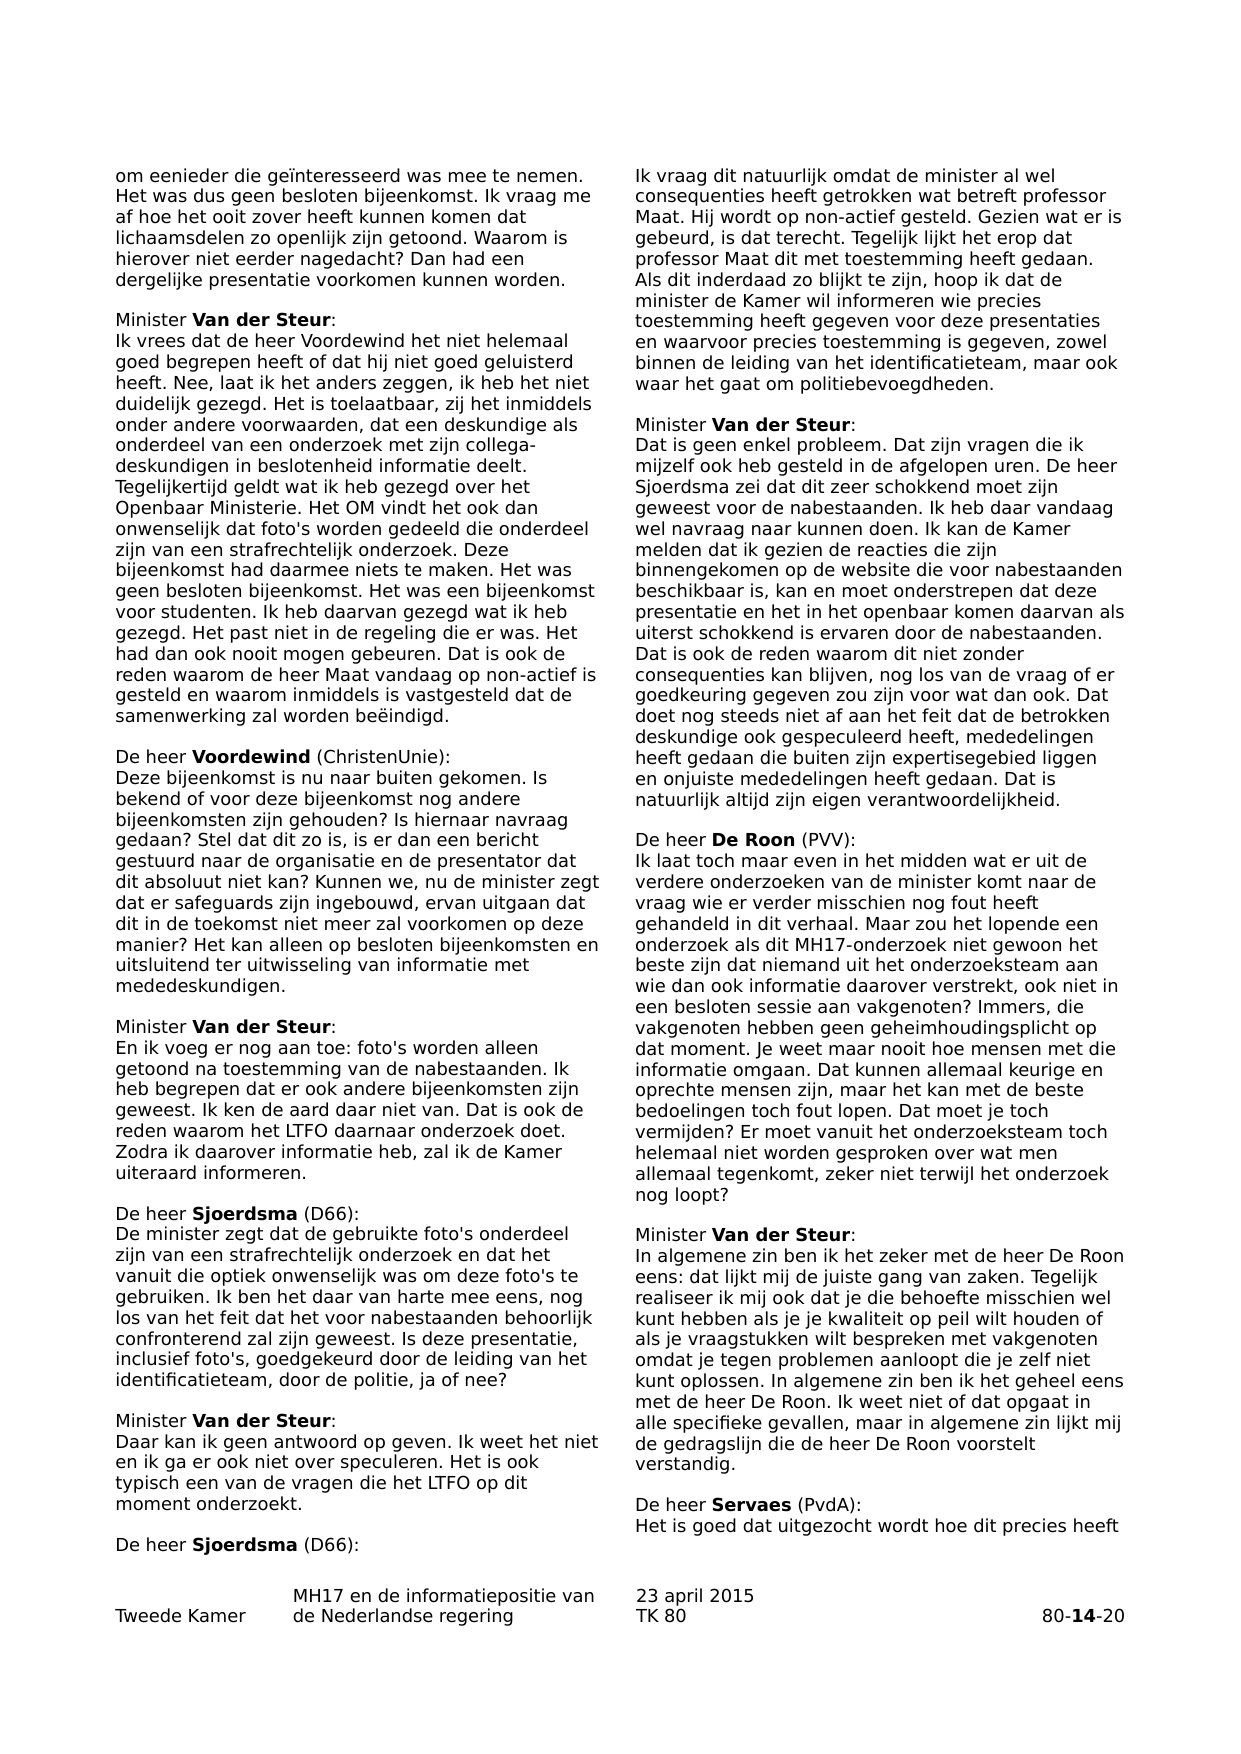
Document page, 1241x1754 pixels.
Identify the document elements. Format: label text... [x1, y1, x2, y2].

text In algemene zin ben ik het zeker met de heer De Roon eens: dat lijkt mij de juiste gang van zaken. Tegelijk realiseer ik mij ook dat je die behoefte misschien wel kunt hebben als je je kwaliteit op peil wilt houden of als je vraagstukken wilt bespreken met vakgenoten omdat je tegen problemen aanloopt die je zelf niet kunt oplossen. In algemene zin ben ik het geheel eens met de heer De Roon. Ik weet niet of dat opgaat in alle specifieke gevallen, maar in algemene zin lijkt mij de gedragslijn die de heer De Roon voorstelt verstandig. [635, 1246, 1125, 1475]
text De heer Voordewind (ChristenUnie): [115, 747, 605, 768]
text Het is goed dat uitgezocht wordt hoe dit precies heeft [635, 1516, 1125, 1537]
text De heer Sjoerdsma (D66): [115, 1535, 605, 1556]
text De heer Servaes (PvdA): [635, 1495, 1125, 1516]
text Daar kan ik geen antwoord op geven. Ik weet het niet en ik ga er ook niet over speculeren. Het is ook typisch een van de vragen die het LTFO op dit moment onderzoekt. [115, 1431, 605, 1515]
text Minister Van der Steur: [115, 1017, 605, 1037]
text De heer De Roon (PVV): [635, 830, 1125, 851]
text om eenieder die geïnteresseerd was mee te nemen. Het was dus geen besloten bijeenkomst. Ik vraag me af hoe het ooit zover heeft kunnen komen dat lichaamsdelen zo openlijk zijn getoond. Waarom is hierover niet eerder nagedacht? Dan had een dergelijke presentatie voorkomen kunnen worden. [115, 165, 605, 290]
text En ik voeg er nog aan toe: foto's worden alleen getoond na toestemming van de nabestaanden. Ik heb begrepen dat er ook andere bijeenkomsten zijn geweest. Ik ken de aard daar niet van. Dat is ook de reden waarom het LTFO daarnaar onderzoek doet. Zodra ik daarover informatie heb, zal ik de Kamer uiteraard informeren. [115, 1037, 605, 1183]
text Dat is geen enkel probleem. Dat zijn vragen die ik mijzelf ook heb gesteld in de afgelopen uren. De heer Sjoerdsma zei dat dit zeer schokkend moet zijn geweest voor de nabestaanden. Ik heb daar vandaag wel navraag naar kunnen doen. Ik kan de Kamer melden dat ik gezien de reacties die zijn binnengekomen op de website die voor nabestaanden beschikbaar is, kan en moet onderstrepen dat deze presentatie en het in het openbaar komen daarvan als uiterst schokkend is ervaren door de nabestaanden. Dat is ook de reden waarom dit niet zonder consequenties kan blijven, nog los van de vraag of er goedkeuring gegeven zou zijn voor wat dan ook. Dat doet nog steeds niet af aan het feit dat de betrokken deskundige ook gespeculeerd heeft, mededelingen heeft gedaan die buiten zijn expertisegebied liggen en onjuiste mededelingen heeft gedaan. Dat is natuurlijk altijd zijn eigen verantwoordelijkheid. [635, 435, 1125, 810]
text Minister Van der Steur: [635, 414, 1125, 435]
text De heer Sjoerdsma (D66): [115, 1203, 605, 1224]
text De minister zegt dat de gebruikte foto's onderdeel zijn van een strafrechtelijk onderzoek en dat het vanuit die optiek onwenselijk was om deze foto's te gebruiken. Ik ben het daar van harte mee eens, nog los van het feit dat het voor nabestaanden behoorlijk confronterend zal zijn geweest. Is deze presentatie, inclusief foto's, goedgekeurd door de leiding van het identificatieteam, door de politie, ja of nee? [115, 1224, 605, 1391]
text Ik vraag dit natuurlijk omdat de minister al wel consequenties heeft getrokken wat betreft professor Maat. Hij wordt op non-actief gesteld. Gezien wat er is gebeurd, is dat terecht. Tegelijk lijkt het erop dat professor Maat dit met toestemming heeft gedaan. Als dit inderdaad zo blijkt te zijn, hoop ik dat de minister de Kamer wil informeren wie precies toestemming heeft gegeven voor deze presentaties en waarvoor precies toestemming is gegeven, zowel binnen de leiding van het identificatieteam, maar ook waar het gaat om politiebevoegdheden. [635, 165, 1125, 394]
text Deze bijeenkomst is nu naar buiten gekomen. Is bekend of voor deze bijeenkomst nog andere bijeenkomsten zijn gehouden? Is hiernaar navraag gedaan? Stel dat dit zo is, is er dan een bericht gestuurd naar de organisatie en de presentator dat dit absoluut niet kan? Kunnen we, nu de minister zegt dat er safeguards zijn ingebouwd, ervan uitgaan dat dit in de toekomst niet meer zal voorkomen op deze manier? Het kan alleen op besloten bijeenkomsten en uitsluitend ter uitwisseling van informatie met mededeskundigen. [115, 768, 605, 997]
text Minister Van der Steur: [115, 310, 605, 331]
text Minister Van der Steur: [635, 1225, 1125, 1246]
text Ik laat toch maar even in het midden wat er uit de verdere onderzoeken van de minister komt naar de vraag wie er verder misschien nog fout heeft gehandeld in dit verhaal. Maar zou het lopende een onderzoek als dit MH17-onderzoek niet gewoon het beste zijn dat niemand uit het onderzoeksteam aan wie dan ook informatie daarover verstrekt, ook niet in een besloten sessie aan vakgenoten? Immers, die vakgenoten hebben geen geheimhoudingsplicht op dat moment. Je weet maar nooit hoe mensen met die informatie omgaan. Dat kunnen allemaal keurige en oprechte mensen zijn, maar het kan met de beste bedoelingen toch fout lopen. Dat moet je toch vermijden? Er moet vanuit het onderzoeksteam toch helemaal niet worden gesproken over wat men allemaal tegenkomt, zeker niet terwijl het onderzoek nog loopt? [635, 851, 1125, 1205]
text Minister Van der Steur: [115, 1411, 605, 1431]
text Ik vrees dat de heer Voordewind het niet helemaal goed begrepen heeft of dat hij niet goed geluisterd heeft. Nee, laat ik het anders zeggen, ik heb het niet duidelijk gezegd. Het is toelaatbaar, zij het inmiddels onder andere voorwaarden, dat een deskundige als onderdeel van een onderzoek met zijn collega-deskundigen in beslotenheid informatie deelt. Tegelijkertijd geldt wat ik heb gezegd over het Openbaar Ministerie. Het OM vindt het ook dan onwenselijk dat foto's worden gedeeld die onderdeel zijn van een strafrechtelijk onderzoek. Deze bijeenkomst had daarmee niets te maken. Het was geen besloten bijeenkomst. Het was een bijeenkomst voor studenten. Ik heb daarvan gezegd wat ik heb gezegd. Het past niet in de regeling die er was. Het had dan ook nooit mogen gebeuren. Dat is ook de reden waarom de heer Maat vandaag op non-actief is gesteld en waarom inmiddels is vastgesteld dat de samenwerking zal worden beëindigd. [115, 331, 605, 727]
